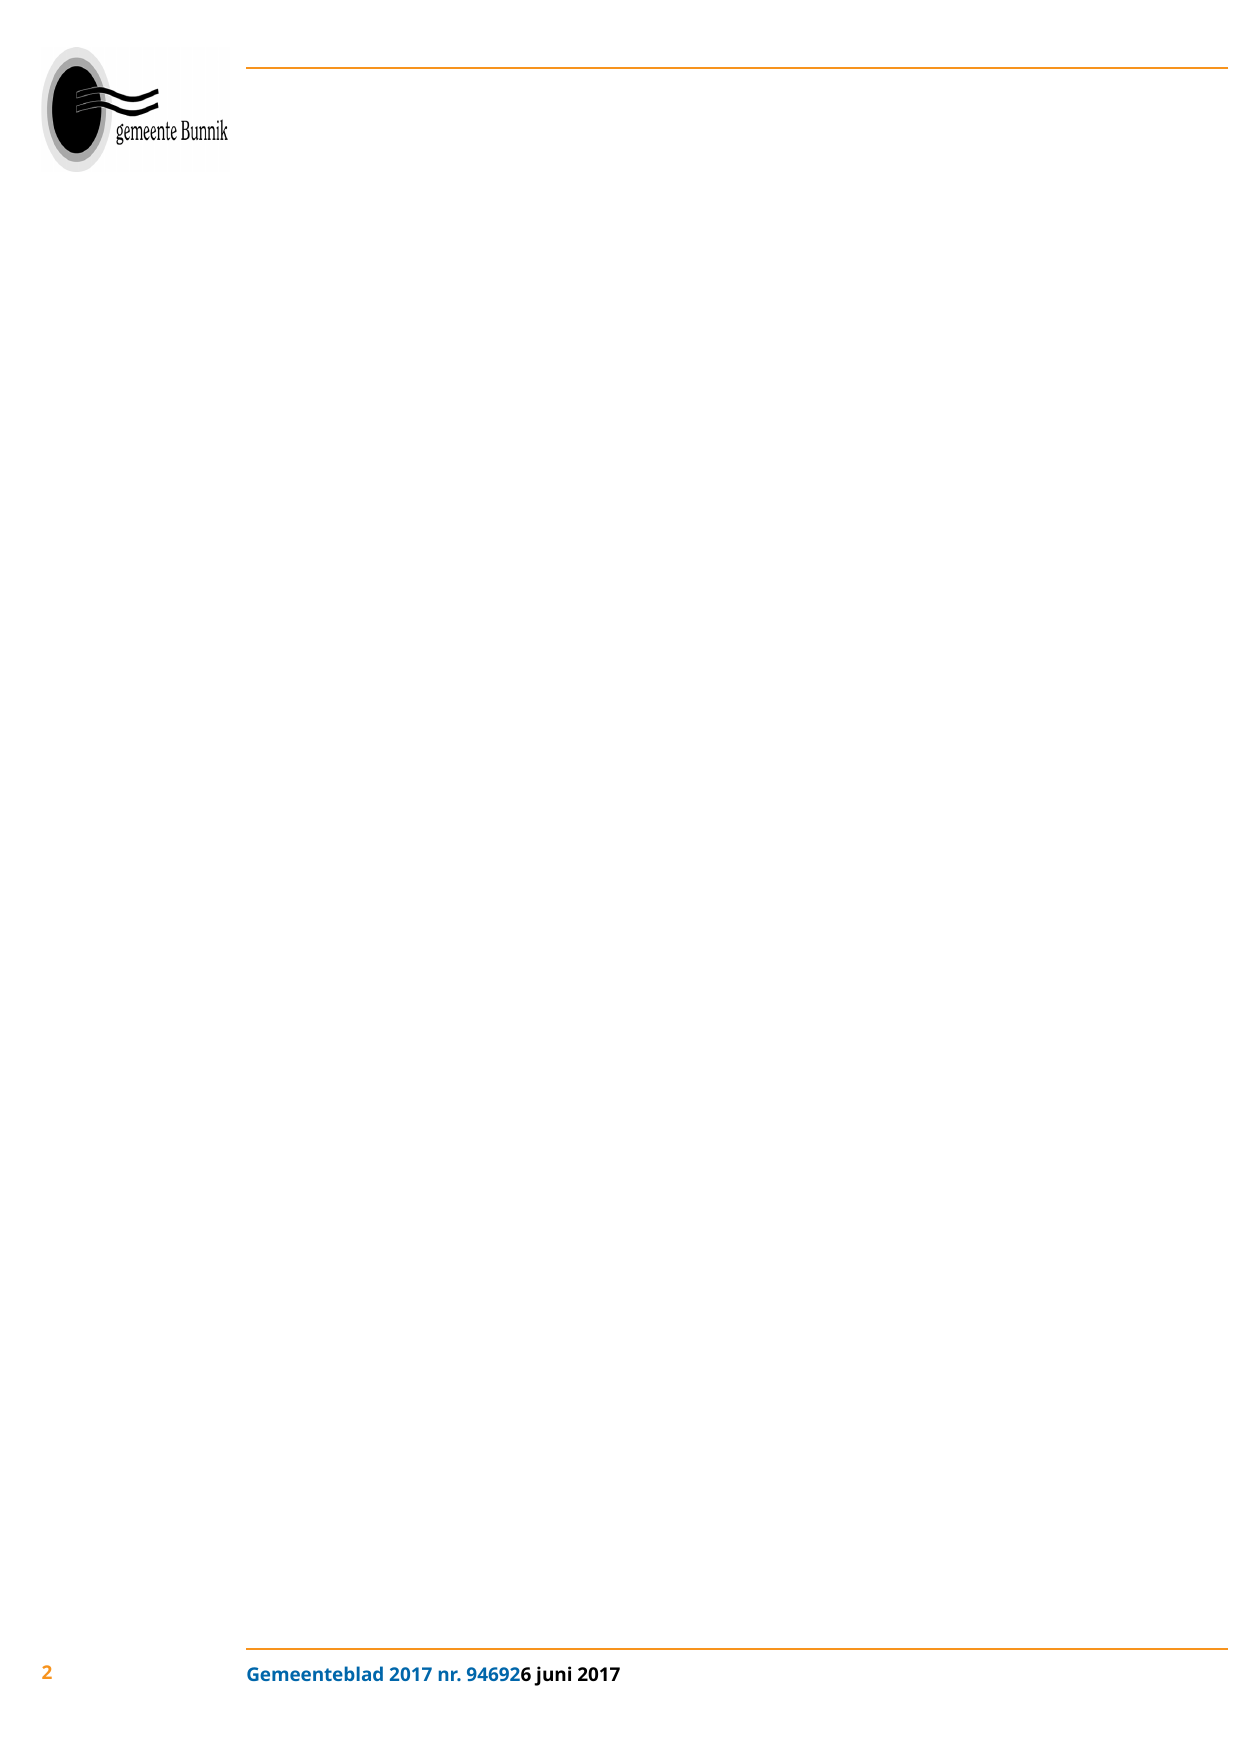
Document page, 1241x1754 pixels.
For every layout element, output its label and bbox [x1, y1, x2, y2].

picture [41, 47, 231, 172]
